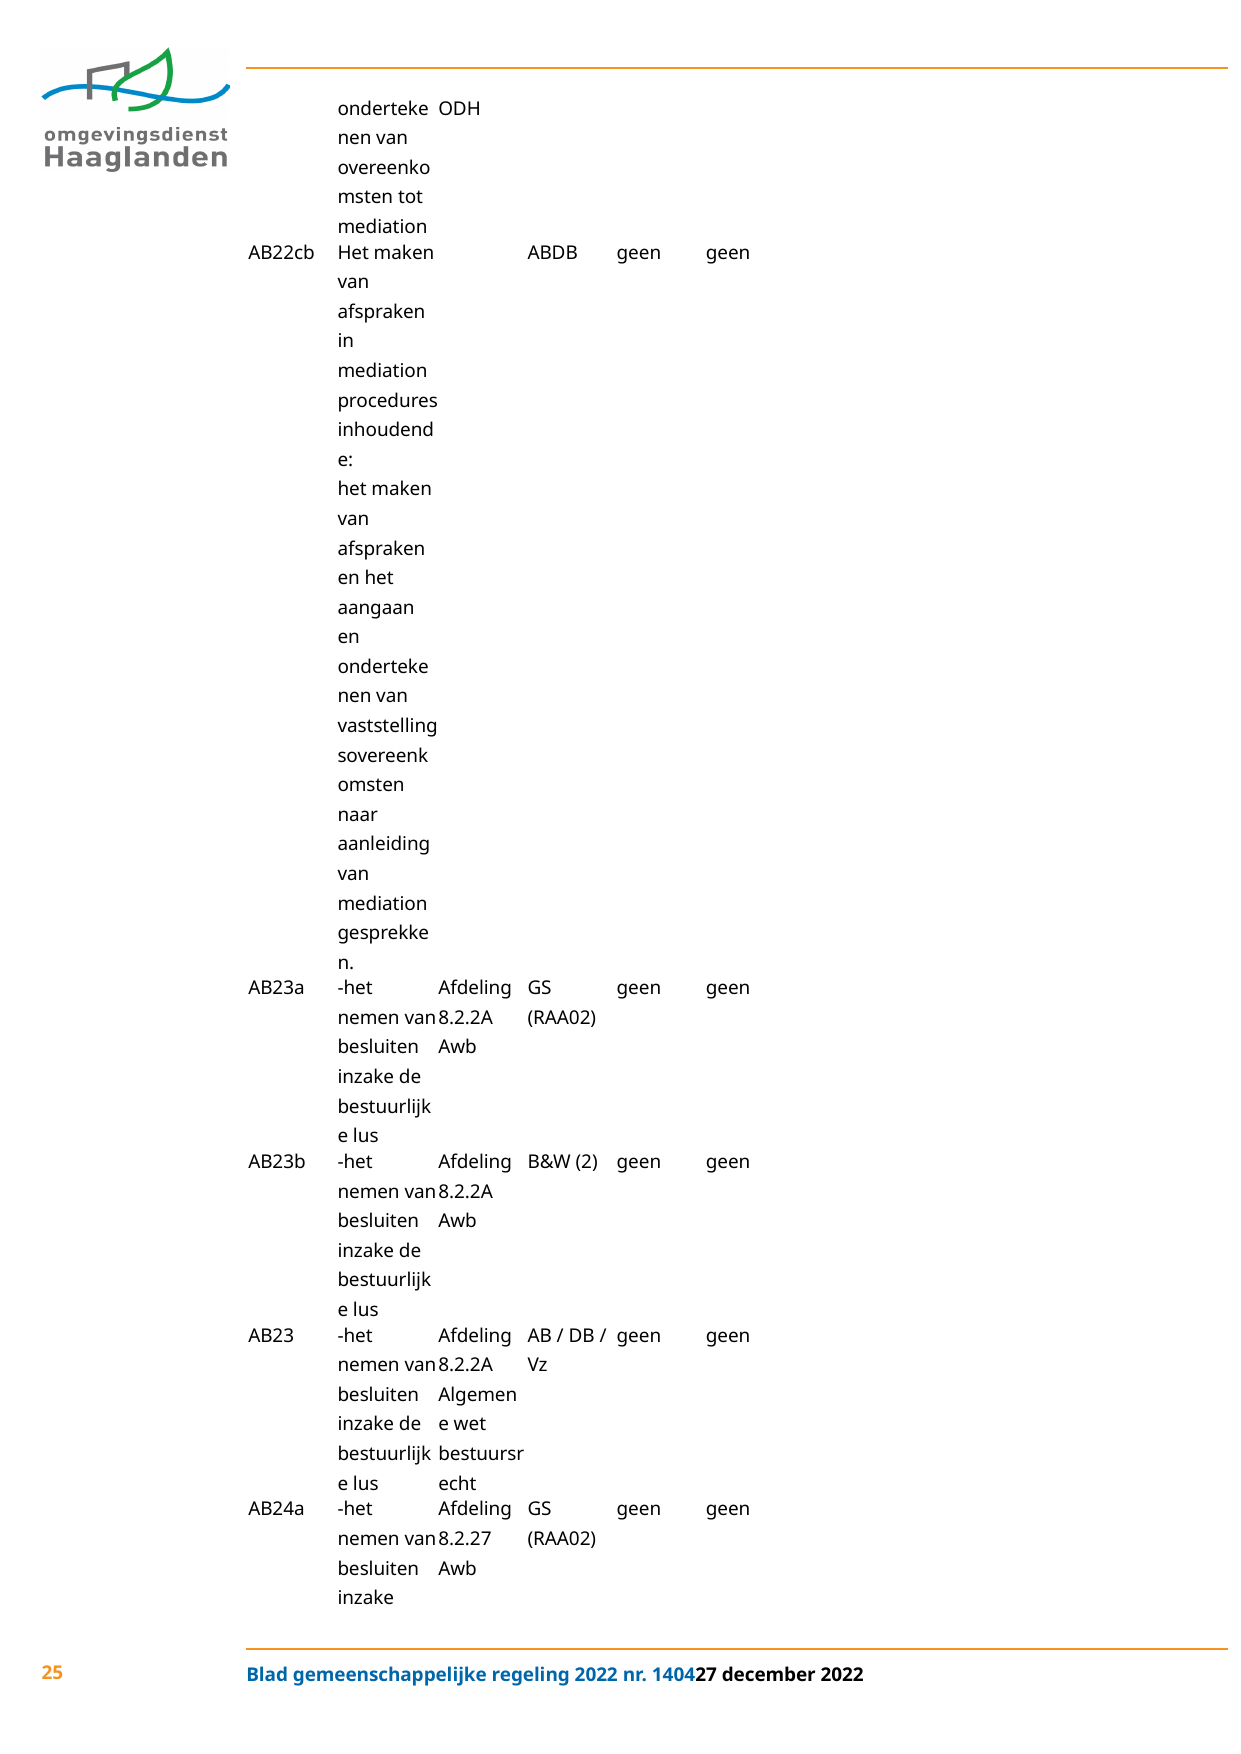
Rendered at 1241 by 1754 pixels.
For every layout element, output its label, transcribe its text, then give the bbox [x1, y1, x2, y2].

table_cell AB / DB / Vz [527, 1322, 616, 1496]
table_cell Afdeling 8.2.27 Awb [438, 1496, 527, 1610]
table_cell ondertekenen van overeenkomsten tot mediation [337, 95, 438, 239]
table_cell [884, 239, 1152, 974]
table_cell geen [706, 239, 795, 974]
table_cell [884, 975, 1152, 1148]
table_cell [884, 1148, 1152, 1322]
table_cell [795, 1148, 884, 1322]
table_cell [248, 95, 337, 239]
table_cell -het nemen van besluiten inzake de bestuurlijke lus [337, 1148, 438, 1322]
table_cell [884, 1322, 1152, 1496]
table_cell AB23 [248, 1322, 337, 1496]
table_cell geen [616, 1496, 706, 1610]
table_cell ODH [438, 95, 527, 974]
table_cell [795, 975, 884, 1148]
table_cell Afdeling 8.2.2A Awb [438, 1148, 527, 1322]
table_cell [884, 1496, 1152, 1610]
table_cell geen [616, 1148, 706, 1322]
table_cell AB23a [248, 975, 337, 1148]
table_cell -het nemen van besluiten inzake [337, 1496, 438, 1610]
table_cell [795, 1496, 884, 1610]
table_cell Afdeling 8.2.2A Awb [438, 975, 527, 1148]
table_cell [795, 1322, 884, 1496]
table_cell geen [706, 1322, 795, 1496]
table_cell geen [706, 1148, 795, 1322]
table_cell [795, 239, 884, 974]
table_cell Afdeling 8.2.2A Algemene wet bestuursrecht [438, 1322, 527, 1496]
picture [41, 47, 231, 172]
table_cell geen [616, 1322, 706, 1496]
table_cell AB23b [248, 1148, 337, 1322]
table_cell GS (RAA02) [527, 975, 616, 1148]
table_cell GS (RAA02) [527, 1496, 616, 1610]
table_cell Het maken van afspraken in mediationprocedures inhoudende: het maken van afspraken en het aangaan en ondertekenen van vaststellingsovereenkomsten naar aanleiding van mediationgesprekken. [337, 239, 438, 974]
table_cell -het nemen van besluiten inzake de bestuurlijke lus [337, 1322, 438, 1496]
table_cell geen [706, 1496, 795, 1610]
table_cell AB24a [248, 1496, 337, 1610]
table_cell -het nemen van besluiten inzake de bestuurlijke lus [337, 975, 438, 1148]
table_cell [527, 95, 616, 239]
table_cell AB22cb [248, 239, 337, 974]
table_cell [884, 95, 1152, 239]
table_cell B&W (2) [527, 1148, 616, 1322]
table_cell ABDB [527, 239, 616, 974]
table_cell [706, 95, 795, 239]
table_cell geen [616, 975, 706, 1148]
table_cell geen [706, 975, 795, 1148]
table_cell geen [616, 239, 706, 974]
table_cell [616, 95, 706, 239]
table_cell [795, 95, 884, 239]
